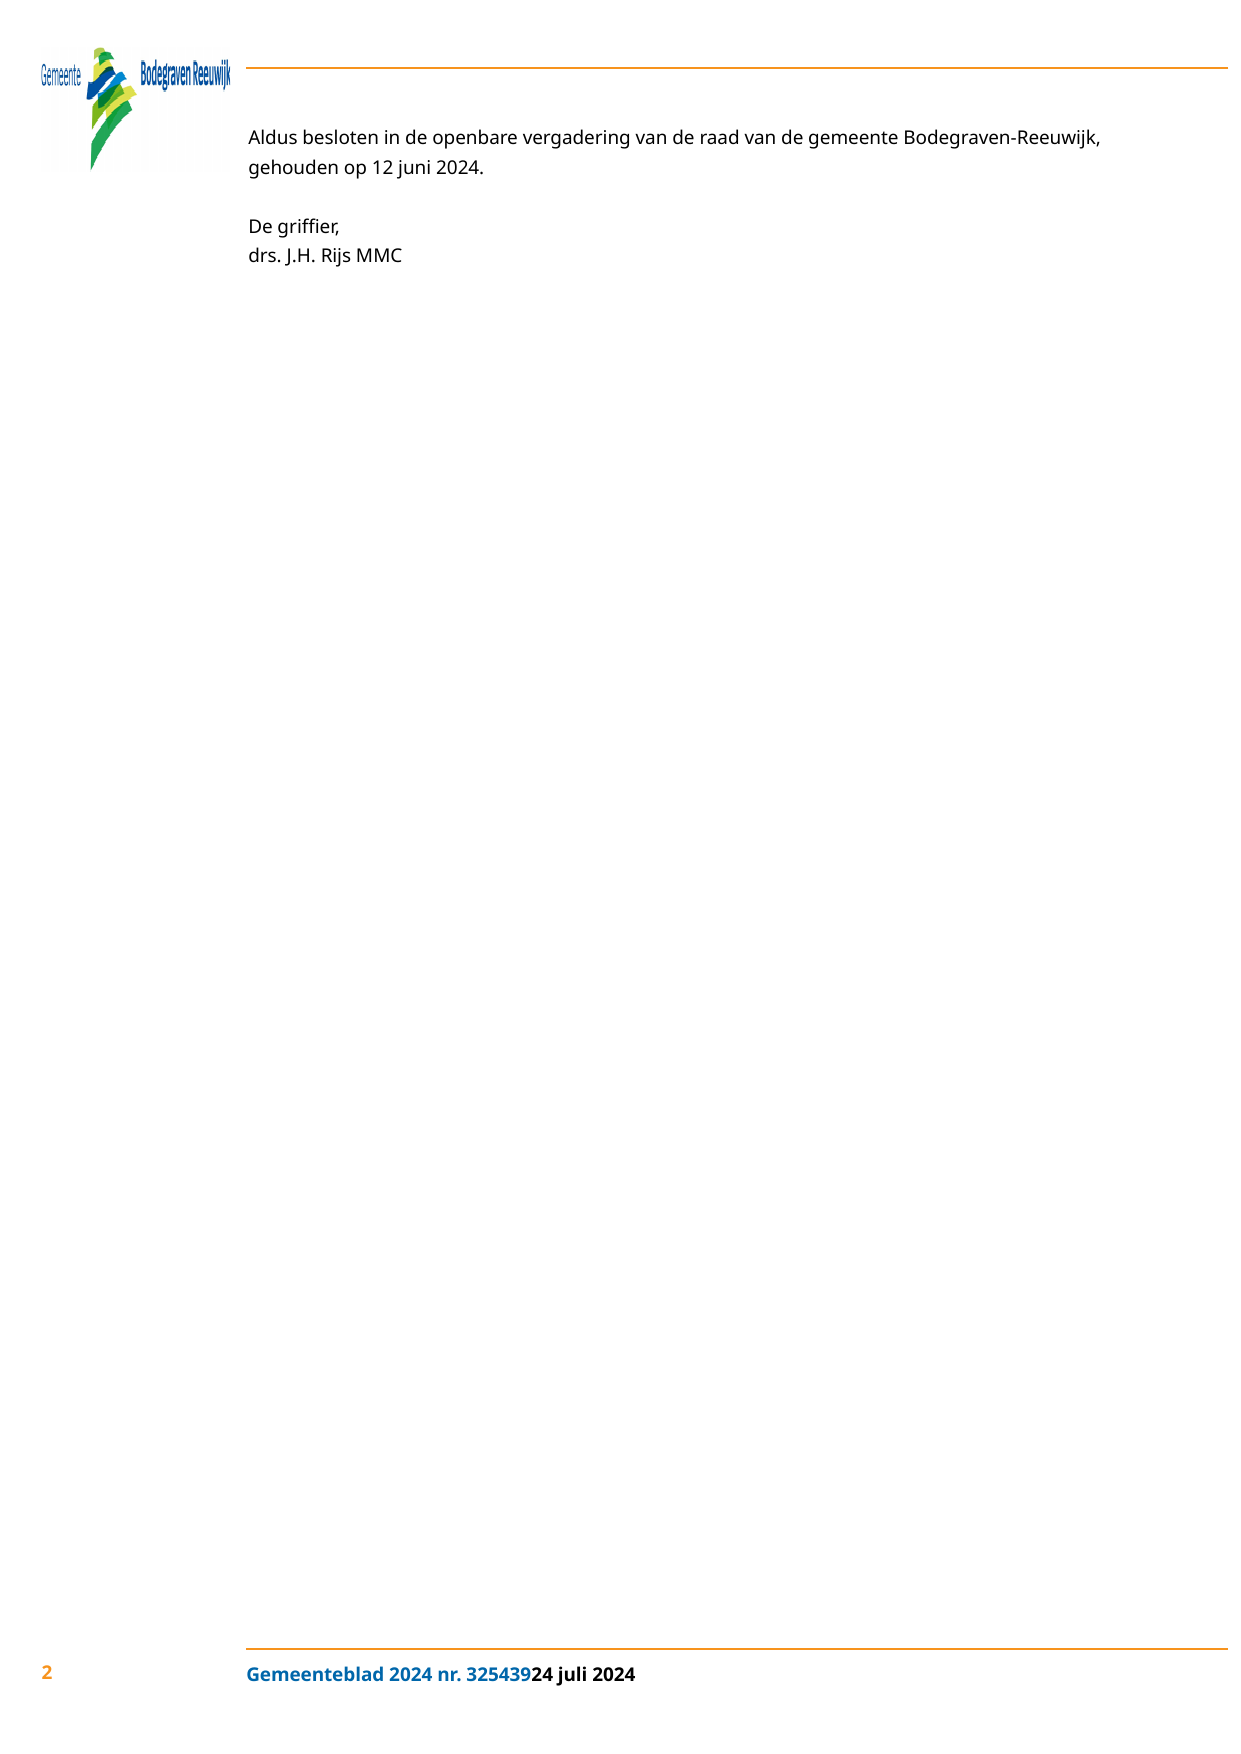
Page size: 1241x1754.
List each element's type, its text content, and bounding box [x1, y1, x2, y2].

text drs. J.H. Rijs MMC [248, 243, 1152, 268]
text gehouden op 12 juni 2024. [248, 154, 1152, 180]
text De griffier, [248, 213, 1152, 239]
picture [41, 47, 231, 172]
text Aldus besloten in de openbare vergadering van de raad van de gemeente Bodegraven-Reeuwijk, [248, 124, 1152, 150]
